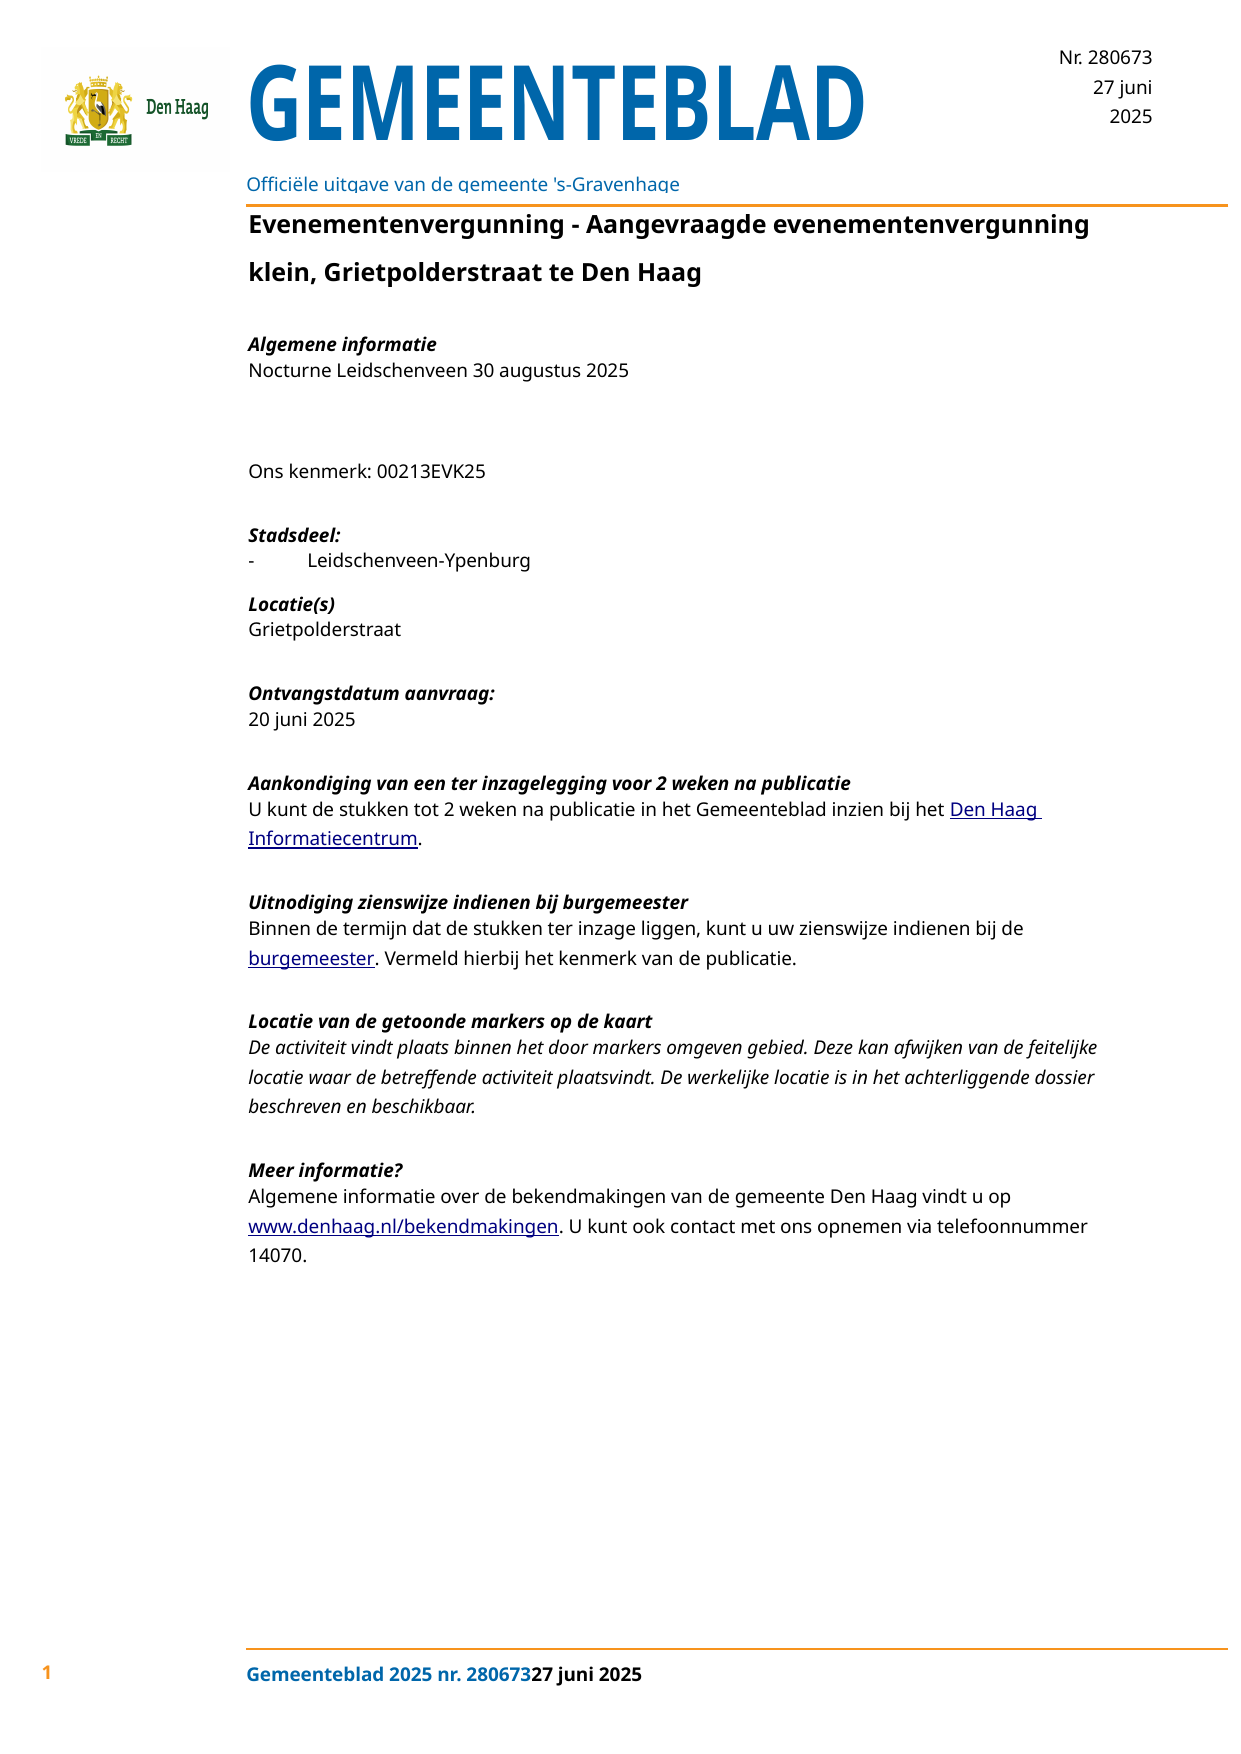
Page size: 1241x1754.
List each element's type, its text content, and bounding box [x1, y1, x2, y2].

picture [41, 47, 231, 172]
text Uitnodiging zienswijze indienen bij burgemeester [248, 889, 1152, 915]
list Leidschenveen-Ypenburg [248, 548, 1152, 573]
text Ons kenmerk: 00213EVK25 [248, 458, 1152, 484]
text 20 juni 2025 [248, 706, 1152, 732]
text Evenementenvergunning - Aangevraagde evenementenvergunning klein, Grietpolderstraat te Den Haag [248, 207, 1152, 288]
text U kunt de stukken tot 2 weken na publicatie in het Gemeenteblad inzien bij het Den Haag Informatiecentrum. [248, 796, 1152, 851]
text Locatie van de getoonde markers op de kaart [248, 1009, 1152, 1034]
text Grietpolderstraat [248, 617, 1152, 642]
text Algemene informatie [248, 331, 1152, 357]
text Ontvangstdatum aanvraag: [248, 681, 1152, 706]
text Binnen de termijn dat de stukken ter inzage liggen, kunt u uw zienswijze indienen bij de burgemeester. Vermeld hierbij het kenmerk van de publicatie. [248, 915, 1152, 971]
text Meer informatie? [248, 1158, 1152, 1183]
text Aankondiging van een ter inzagelegging voor 2 weken na publicatie [248, 770, 1152, 796]
text Algemene informatie over de bekendmakingen van de gemeente Den Haag vindt u op www.denhaag.nl/bekendmakingen. U kunt ook contact met ons opnemen via telefoonnummer 14070. [248, 1183, 1152, 1268]
text Stadsdeel: [248, 522, 1152, 548]
text De activiteit vindt plaats binnen het door markers omgeven gebied. Deze kan afwijken van de feitelijke locatie waar de betreffende activiteit plaatsvindt. De werkelijke locatie is in het achterliggende dossier beschreven en beschikbaar. [248, 1034, 1152, 1119]
text Nocturne Leidschenveen 30 augustus 2025 [248, 357, 1152, 383]
text Locatie(s) [248, 591, 1152, 617]
